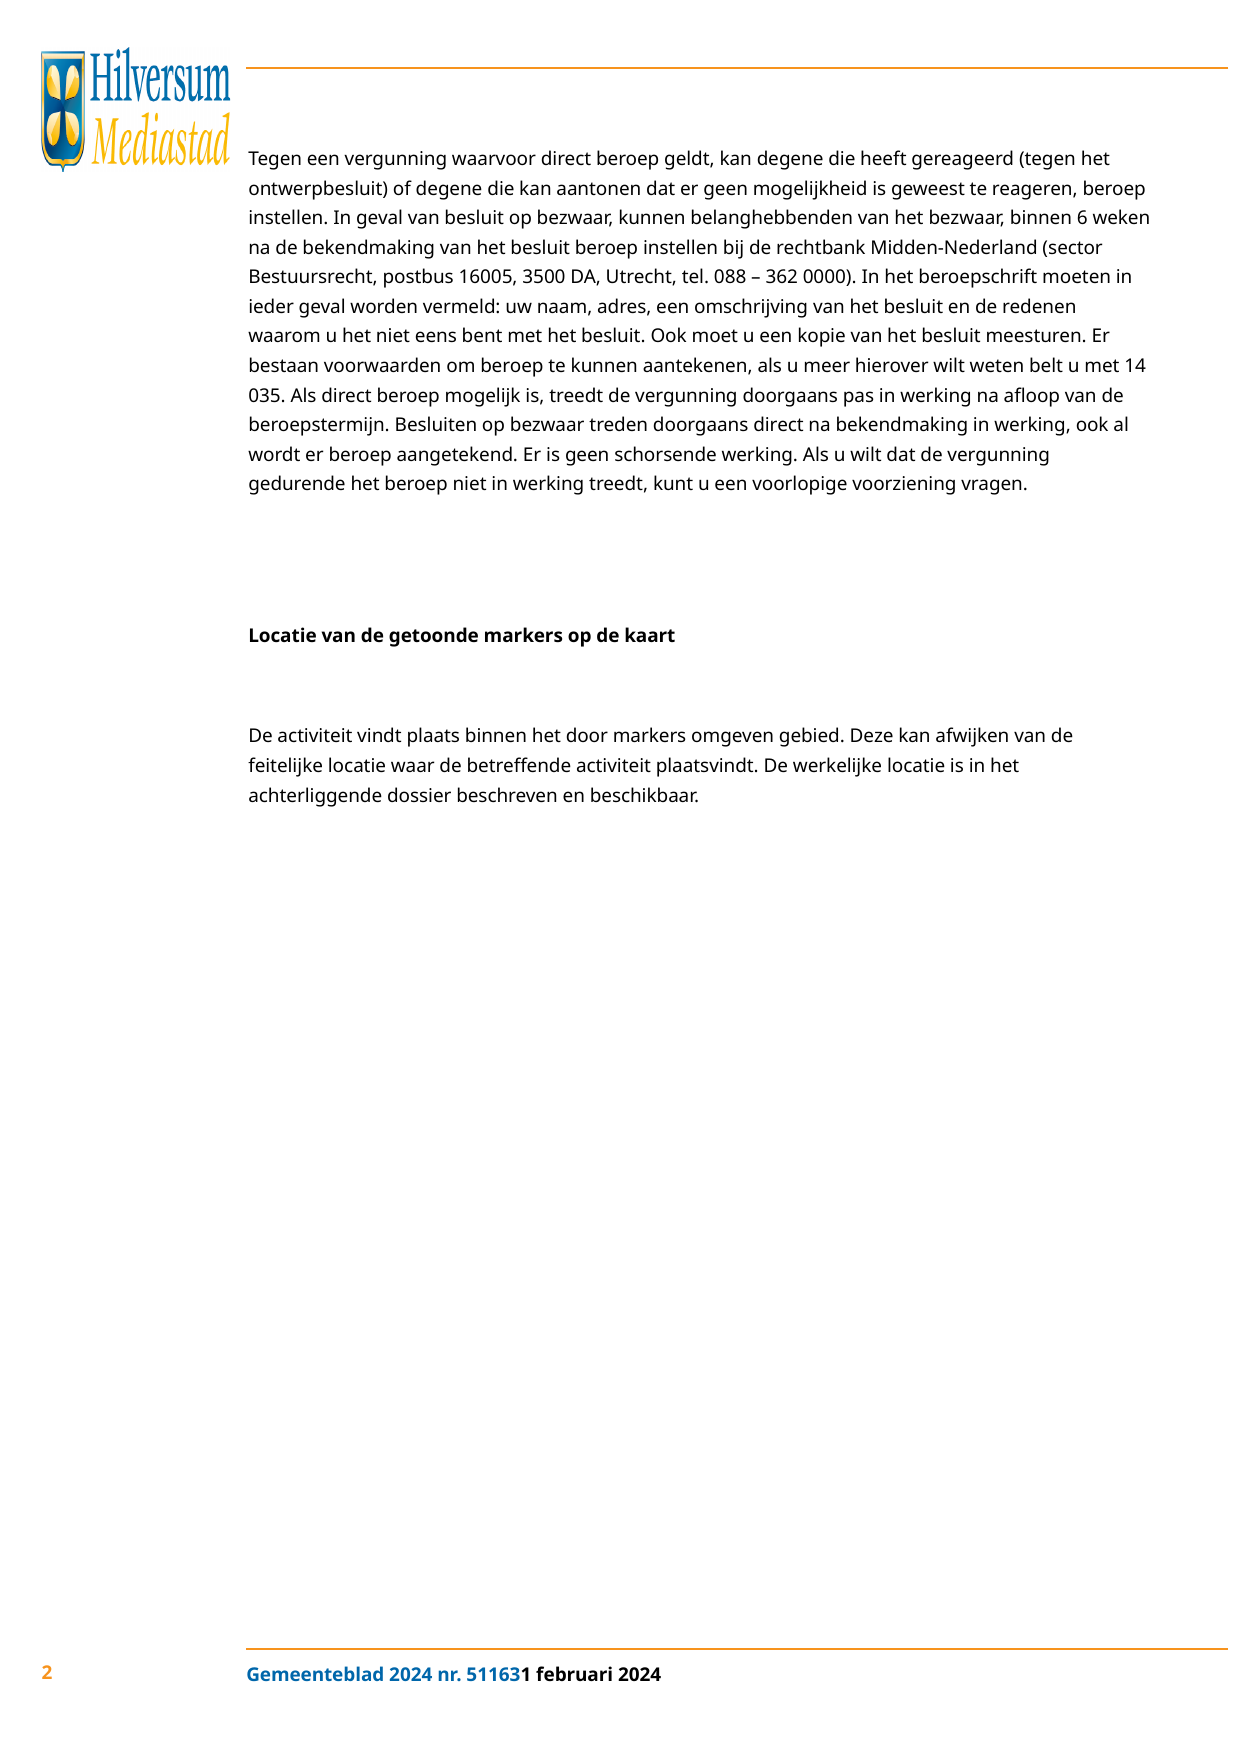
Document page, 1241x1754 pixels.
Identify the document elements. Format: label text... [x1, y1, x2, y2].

text De activiteit vindt plaats binnen het door markers omgeven gebied. Deze kan afwijken van de feitelijke locatie waar de betreffende activiteit plaatsvindt. De werkelijke locatie is in het achterliggende dossier beschreven en beschikbaar. [248, 723, 1152, 808]
picture [41, 47, 231, 172]
text Locatie van de getoonde markers op de kaart [248, 622, 1152, 648]
text Tegen een vergunning waarvoor direct beroep geldt, kan degene die heeft gereageerd (tegen het ontwerpbesluit) of degene die kan aantonen dat er geen mogelijkheid is geweest te reageren, beroep instellen. In geval van besluit op bezwaar, kunnen belanghebbenden van het bezwaar, binnen 6 weken na de bekendmaking van het besluit beroep instellen bij de rechtbank Midden-Nederland (sector Bestuursrecht, postbus 16005, 3500 DA, Utrecht, tel. 088 – 362 0000). In het beroepschrift moeten in ieder geval worden vermeld: uw naam, adres, een omschrijving van het besluit en de redenen waarom u het niet eens bent met het besluit. Ook moet u een kopie van het besluit meesturen. Er bestaan voorwaarden om beroep te kunnen aantekenen, als u meer hierover wilt weten belt u met 14 035. Als direct beroep mogelijk is, treedt de vergunning doorgaans pas in werking na afloop van de beroepstermijn. Besluiten op bezwaar treden doorgaans direct na bekendmaking in werking, ook al wordt er beroep aangetekend. Er is geen schorsende werking. Als u wilt dat de vergunning gedurende het beroep niet in werking treedt, kunt u een voorlopige voorziening vragen. [248, 145, 1152, 496]
